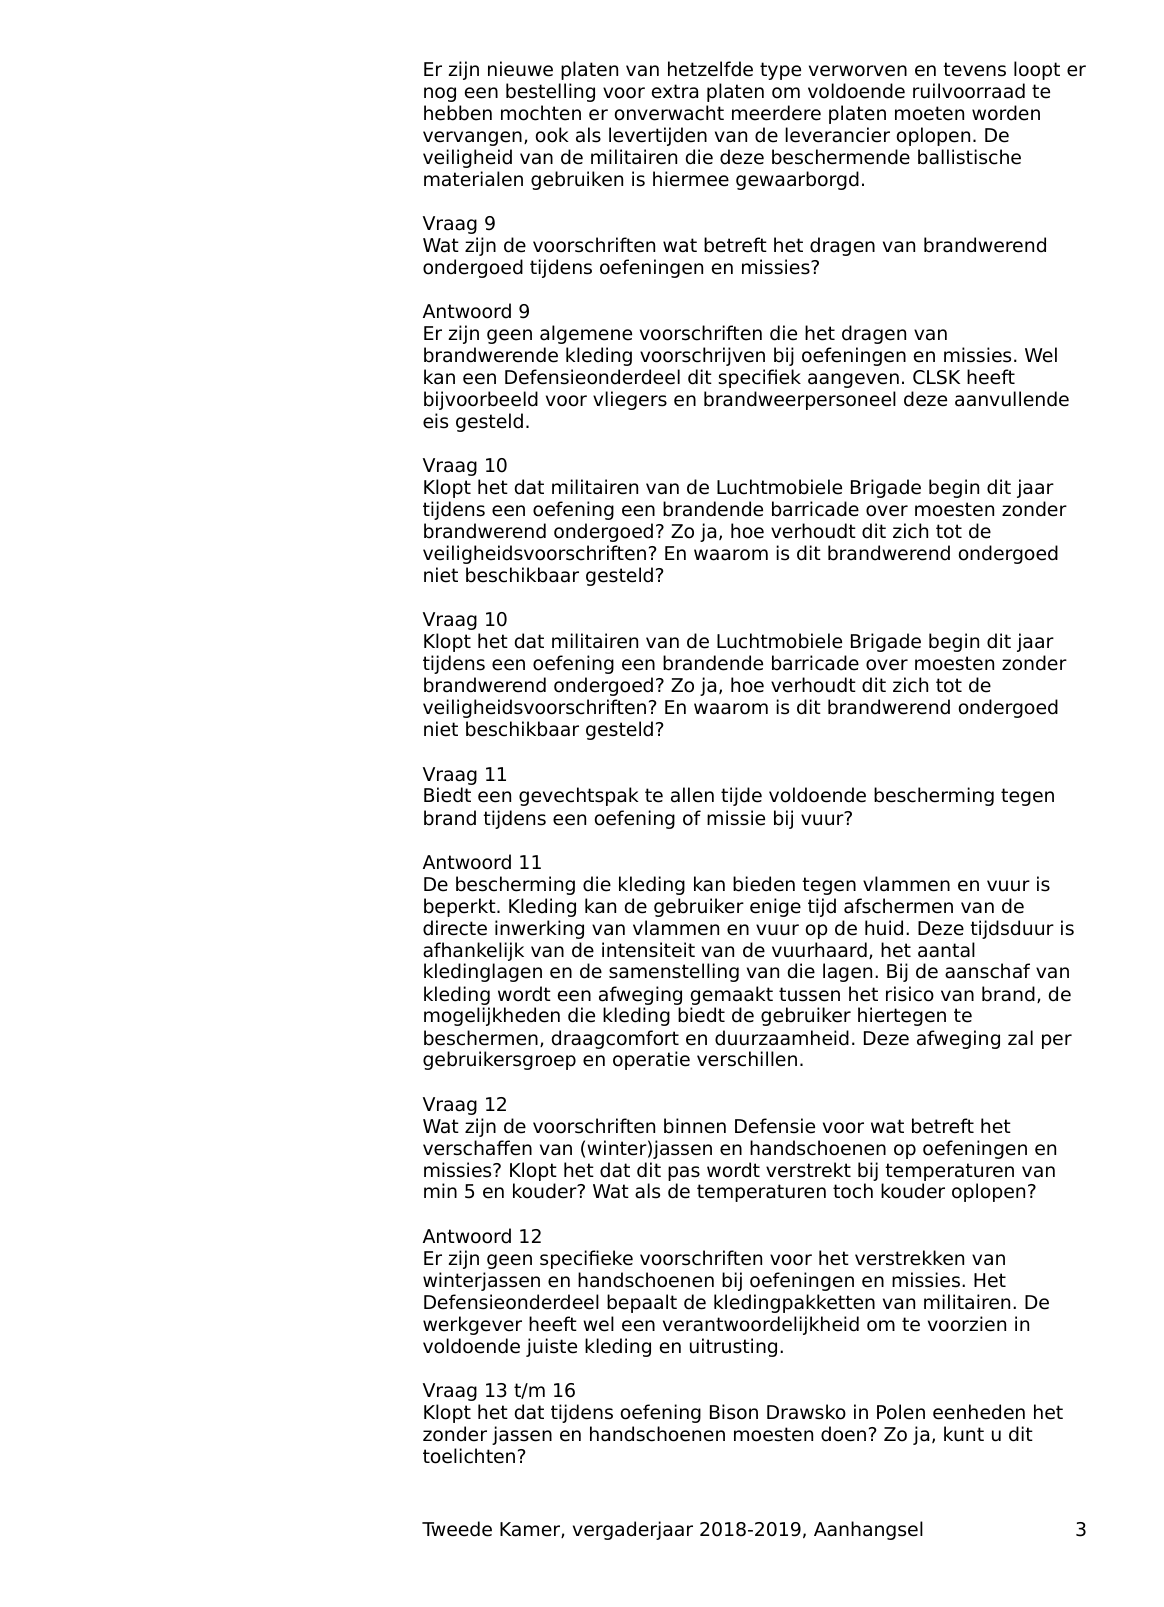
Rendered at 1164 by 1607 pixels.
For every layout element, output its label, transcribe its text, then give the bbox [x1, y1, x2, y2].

text Klopt het dat militairen van de Luchtmobiele Brigade begin dit jaar tijdens een oefening een brandende barricade over moesten zonder brandwerend ondergoed? Zo ja, hoe verhoudt dit zich tot de veiligheidsvoorschriften? En waarom is dit brandwerend ondergoed niet beschikbaar gesteld? [422, 631, 1087, 741]
text Er zijn nieuwe platen van hetzelfde type verworven en tevens loopt er nog een bestelling voor extra platen om voldoende ruilvoorraad te hebben mochten er onverwacht meerdere platen moeten worden vervangen, ook als levertijden van de leverancier oplopen. De veiligheid van de militairen die deze beschermende ballistische materialen gebruiken is hiermee gewaarborgd. [422, 59, 1087, 191]
text Antwoord 9 [422, 301, 1087, 323]
text Antwoord 11 [422, 852, 1087, 873]
text Antwoord 12 [422, 1226, 1087, 1248]
text Wat zijn de voorschriften binnen Defensie voor wat betreft het verschaffen van (winter)jassen en handschoenen op oefeningen en missies? Klopt het dat dit pas wordt verstrekt bij temperaturen van min 5 en kouder? Wat als de temperaturen toch kouder oplopen? [422, 1116, 1087, 1203]
text Er zijn geen specifieke voorschriften voor het verstrekken van winterjassen en handschoenen bij oefeningen en missies. Het Defensieonderdeel bepaalt de kledingpakketten van militairen. De werkgever heeft wel een verantwoordelijkheid om te voorzien in voldoende juiste kleding en uitrusting. [422, 1248, 1087, 1357]
text Vraag 11 [422, 763, 1087, 785]
text De bescherming die kleding kan bieden tegen vlammen en vuur is beperkt. Kleding kan de gebruiker enige tijd afschermen van de directe inwerking van vlammen en vuur op de huid. Deze tijdsduur is afhankelijk van de intensiteit van de vuurhaard, het aantal kledinglagen en de samenstelling van die lagen. Bij de aanschaf van kleding wordt een afweging gemaakt tussen het risico van brand, de mogelijkheden die kleding biedt de gebruiker hiertegen te beschermen, draagcomfort en duurzaamheid. Deze afweging zal per gebruikersgroep en operatie verschillen. [422, 873, 1087, 1071]
text Klopt het dat militairen van de Luchtmobiele Brigade begin dit jaar tijdens een oefening een brandende barricade over moesten zonder brandwerend ondergoed? Zo ja, hoe verhoudt dit zich tot de veiligheidsvoorschriften? En waarom is dit brandwerend ondergoed niet beschikbaar gesteld? [422, 477, 1087, 587]
text Vraag 13 t/m 16 [422, 1380, 1087, 1402]
text Biedt een gevechtspak te allen tijde voldoende bescherming tegen brand tijdens een oefening of missie bij vuur? [422, 785, 1087, 829]
text Vraag 10 [422, 455, 1087, 477]
text Vraag 10 [422, 609, 1087, 631]
text Vraag 9 [422, 213, 1087, 235]
text Vraag 12 [422, 1093, 1087, 1116]
text Klopt het dat tijdens oefening Bison Drawsko in Polen eenheden het zonder jassen en handschoenen moesten doen? Zo ja, kunt u dit toelichten? [422, 1402, 1087, 1468]
text Er zijn geen algemene voorschriften die het dragen van brandwerende kleding voorschrijven bij oefeningen en missies. Wel kan een Defensieonderdeel dit specifiek aangeven. CLSK heeft bijvoorbeeld voor vliegers en brandweerpersoneel deze aanvullende eis gesteld. [422, 323, 1087, 433]
text Wat zijn de voorschriften wat betreft het dragen van brandwerend ondergoed tijdens oefeningen en missies? [422, 235, 1087, 279]
